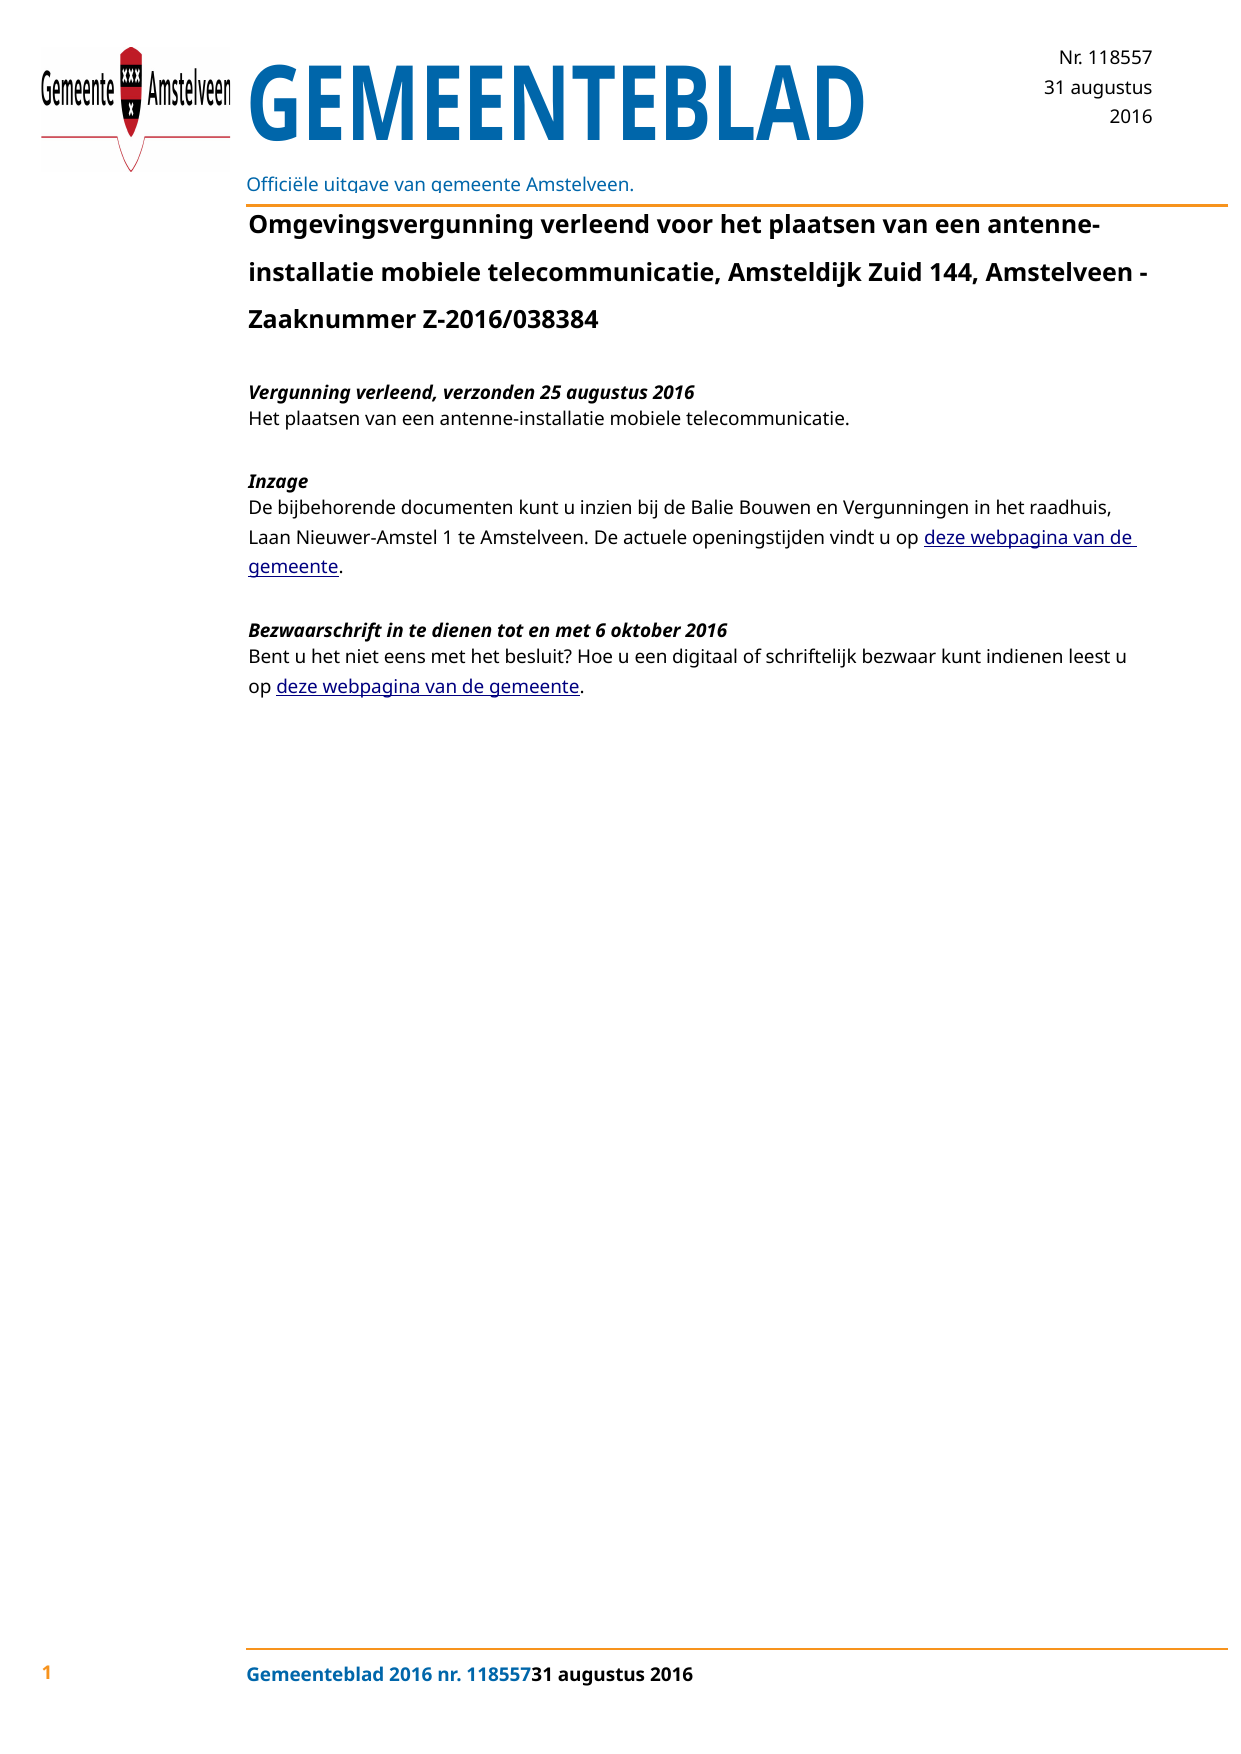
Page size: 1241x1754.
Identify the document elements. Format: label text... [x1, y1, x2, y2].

text Inzage [248, 469, 1152, 494]
text Het plaatsen van een antenne-installatie mobiele telecommunicatie. [248, 405, 1152, 431]
text Bezwaarschrift in te dienen tot en met 6 oktober 2016 [248, 618, 1152, 643]
text Omgevingsvergunning verleend voor het plaatsen van een antenne-installatie mobiele telecommunicatie, Amsteldijk Zuid 144, Amstelveen - Zaaknummer Z-2016/038384 [248, 207, 1152, 336]
text Bent u het niet eens met het besluit? Hoe u een digitaal of schriftelijk bezwaar kunt indienen leest u op deze webpagina van de gemeente. [248, 643, 1152, 699]
picture [41, 47, 231, 172]
text Vergunning verleend, verzonden 25 augustus 2016 [248, 379, 1152, 405]
text De bijbehorende documenten kunt u inzien bij de Balie Bouwen en Vergunningen in het raadhuis, Laan Nieuwer-Amstel 1 te Amstelveen. De actuele openingstijden vindt u op deze webpagina van de gemeente. [248, 494, 1152, 579]
